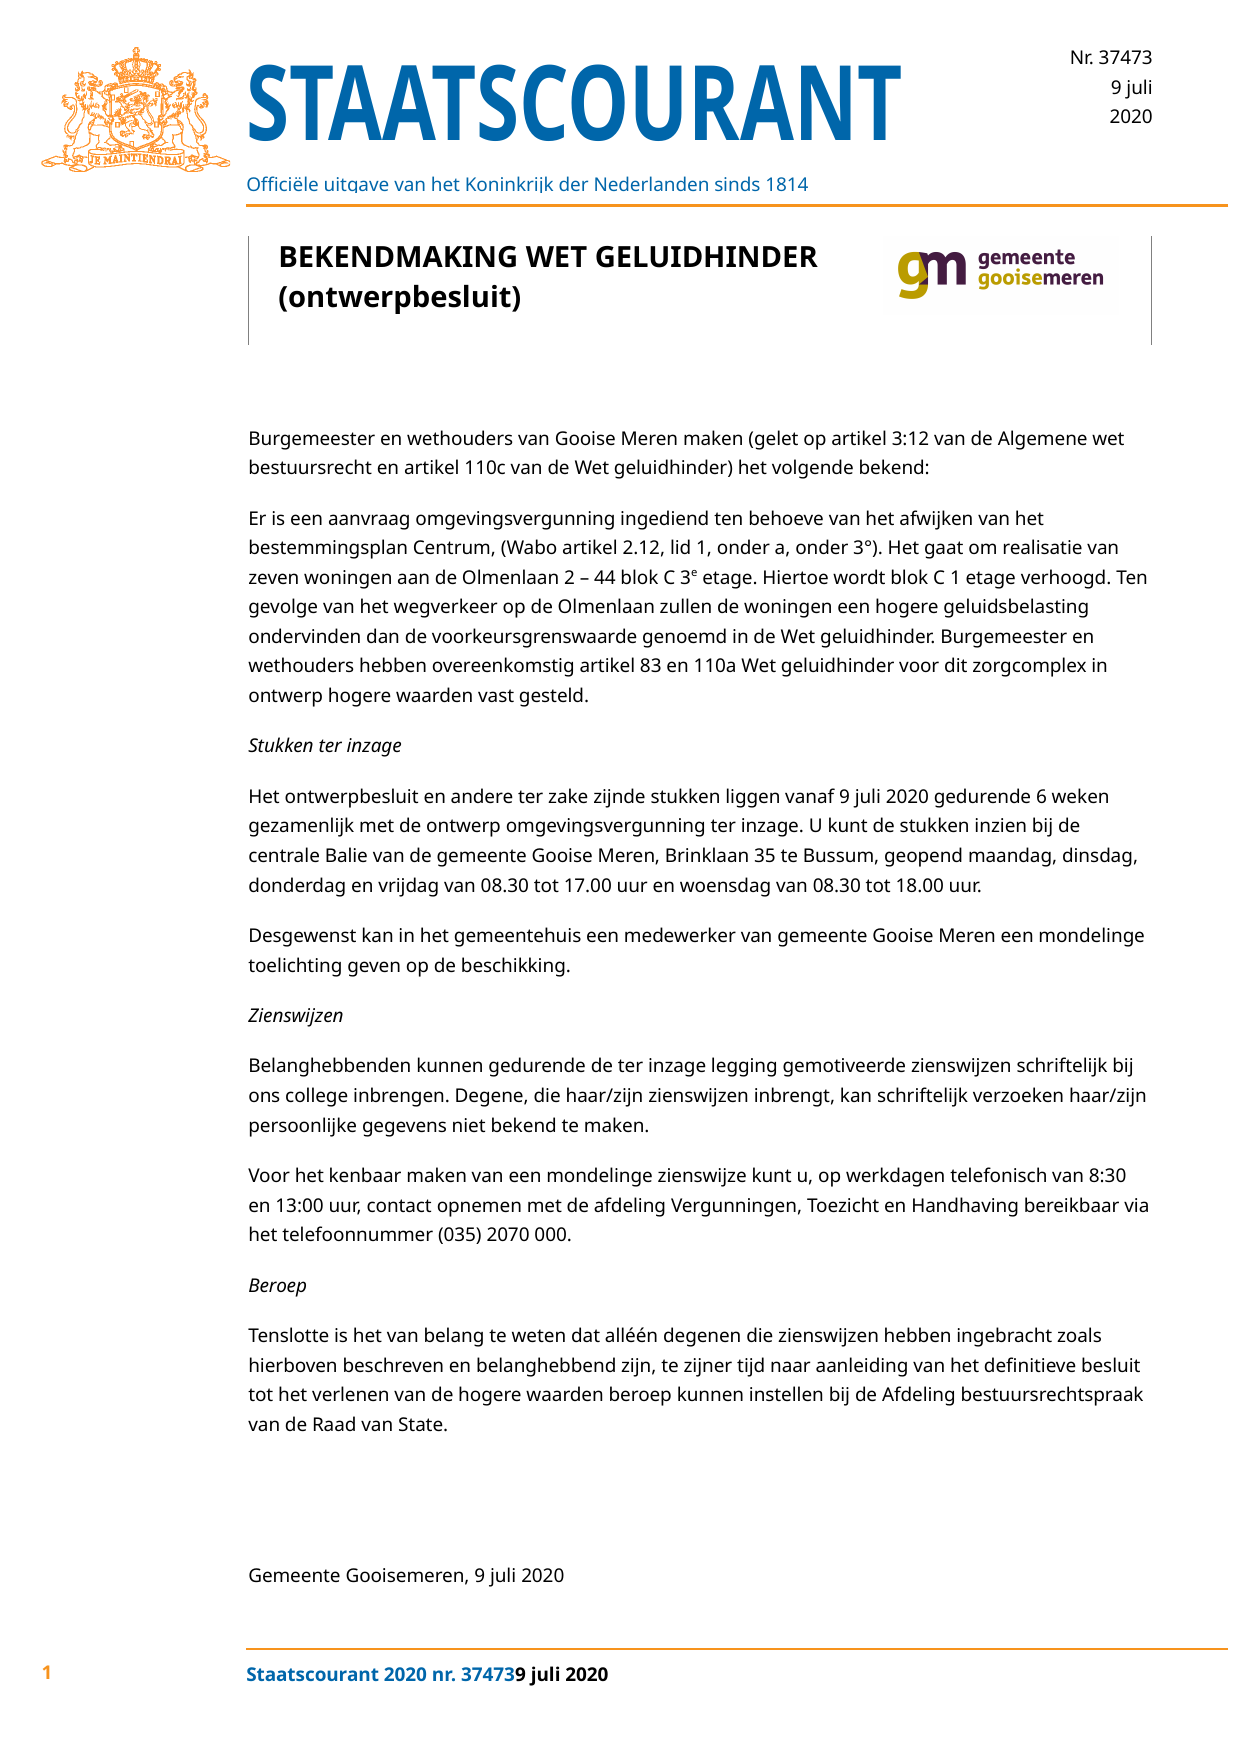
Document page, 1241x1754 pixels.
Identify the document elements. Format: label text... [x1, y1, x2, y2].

text Voor het kenbaar maken van een mondelinge zienswijze kunt u, op werkdagen telefonisch van 8:30 en 13:00 uur, contact opnemen met de afdeling Vergunningen, Toezicht en Handhaving bereikbaar via het telefoonnummer (035) 2070 000. [248, 1162, 1152, 1247]
text Desgewenst kan in het gemeentehuis een medewerker van gemeente Gooise Meren een mondelinge toelichting geven op de beschikking. [248, 922, 1152, 977]
text Beroep [248, 1272, 1152, 1297]
text Er is een aanvraag omgevingsvergunning ingediend ten behoeve van het afwijken van het bestemmingsplan Centrum, (Wabo artikel 2.12, lid 1, onder a, onder 3°). Het gaat om realisatie van zeven woningen aan de Olmenlaan 2 – 44 blok C 3e etage. Hiertoe wordt blok C 1 etage verhoogd. Ten gevolge van het wegverkeer op de Olmenlaan zullen de woningen een hogere geluidsbelasting ondervinden dan de voorkeursgrenswaarde genoemd in de Wet geluidhinder. Burgemeester en wethouders hebben overeenkomstig artikel 83 en 110a Wet geluidhinder voor dit zorgcomplex in ontwerp hogere waarden vast gesteld. [248, 505, 1152, 708]
text Belanghebbenden kunnen gedurende de ter inzage legging gemotiveerde zienswijzen schriftelijk bij ons college inbrengen. Degene, die haar/zijn zienswijzen inbrengt, kan schriftelijk verzoeken haar/zijn persoonlijke gegevens niet bekend te maken. [248, 1053, 1152, 1137]
text Het ontwerpbesluit en andere ter zake zijnde stukken liggen vanaf 9 juli 2020 gedurende 6 weken gezamenlijk met de ontwerp omgevingsvergunning ter inzage. U kunt de stukken inzien bij de centrale Balie van de gemeente Gooise Meren, Brinklaan 35 te Bussum, geopend maandag, dinsdag, donderdag en vrijdag van 08.30 tot 17.00 uur en woensdag van 08.30 tot 18.00 uur. [248, 783, 1152, 897]
text Tenslotte is het van belang te weten dat alléén degenen die zienswijzen hebben ingebracht zoals hierboven beschreven en belanghebbend zijn, te zijner tijd naar aanleiding van het definitieve besluit tot het verlenen van de hogere waarden beroep kunnen instellen bij de Afdeling bestuursrechtspraak van de Raad van State. [248, 1322, 1152, 1437]
table_header BEKENDMAKING WET GELUIDHINDER (ontwerpbesluit) [249, 236, 850, 345]
text Burgemeester en wethouders van Gooise Meren maken (gelet op artikel 3:12 van de Algemene wet bestuursrecht en artikel 110c van de Wet geluidhinder) het volgende bekend: [248, 425, 1152, 480]
table_header [850, 236, 1151, 345]
text Zienswijzen [248, 1002, 1152, 1028]
picture [882, 236, 1119, 315]
text Gemeente Gooisemeren, 9 juli 2020 [248, 1562, 1152, 1588]
text Stukken ter inzage [248, 733, 1152, 758]
picture [41, 47, 231, 172]
